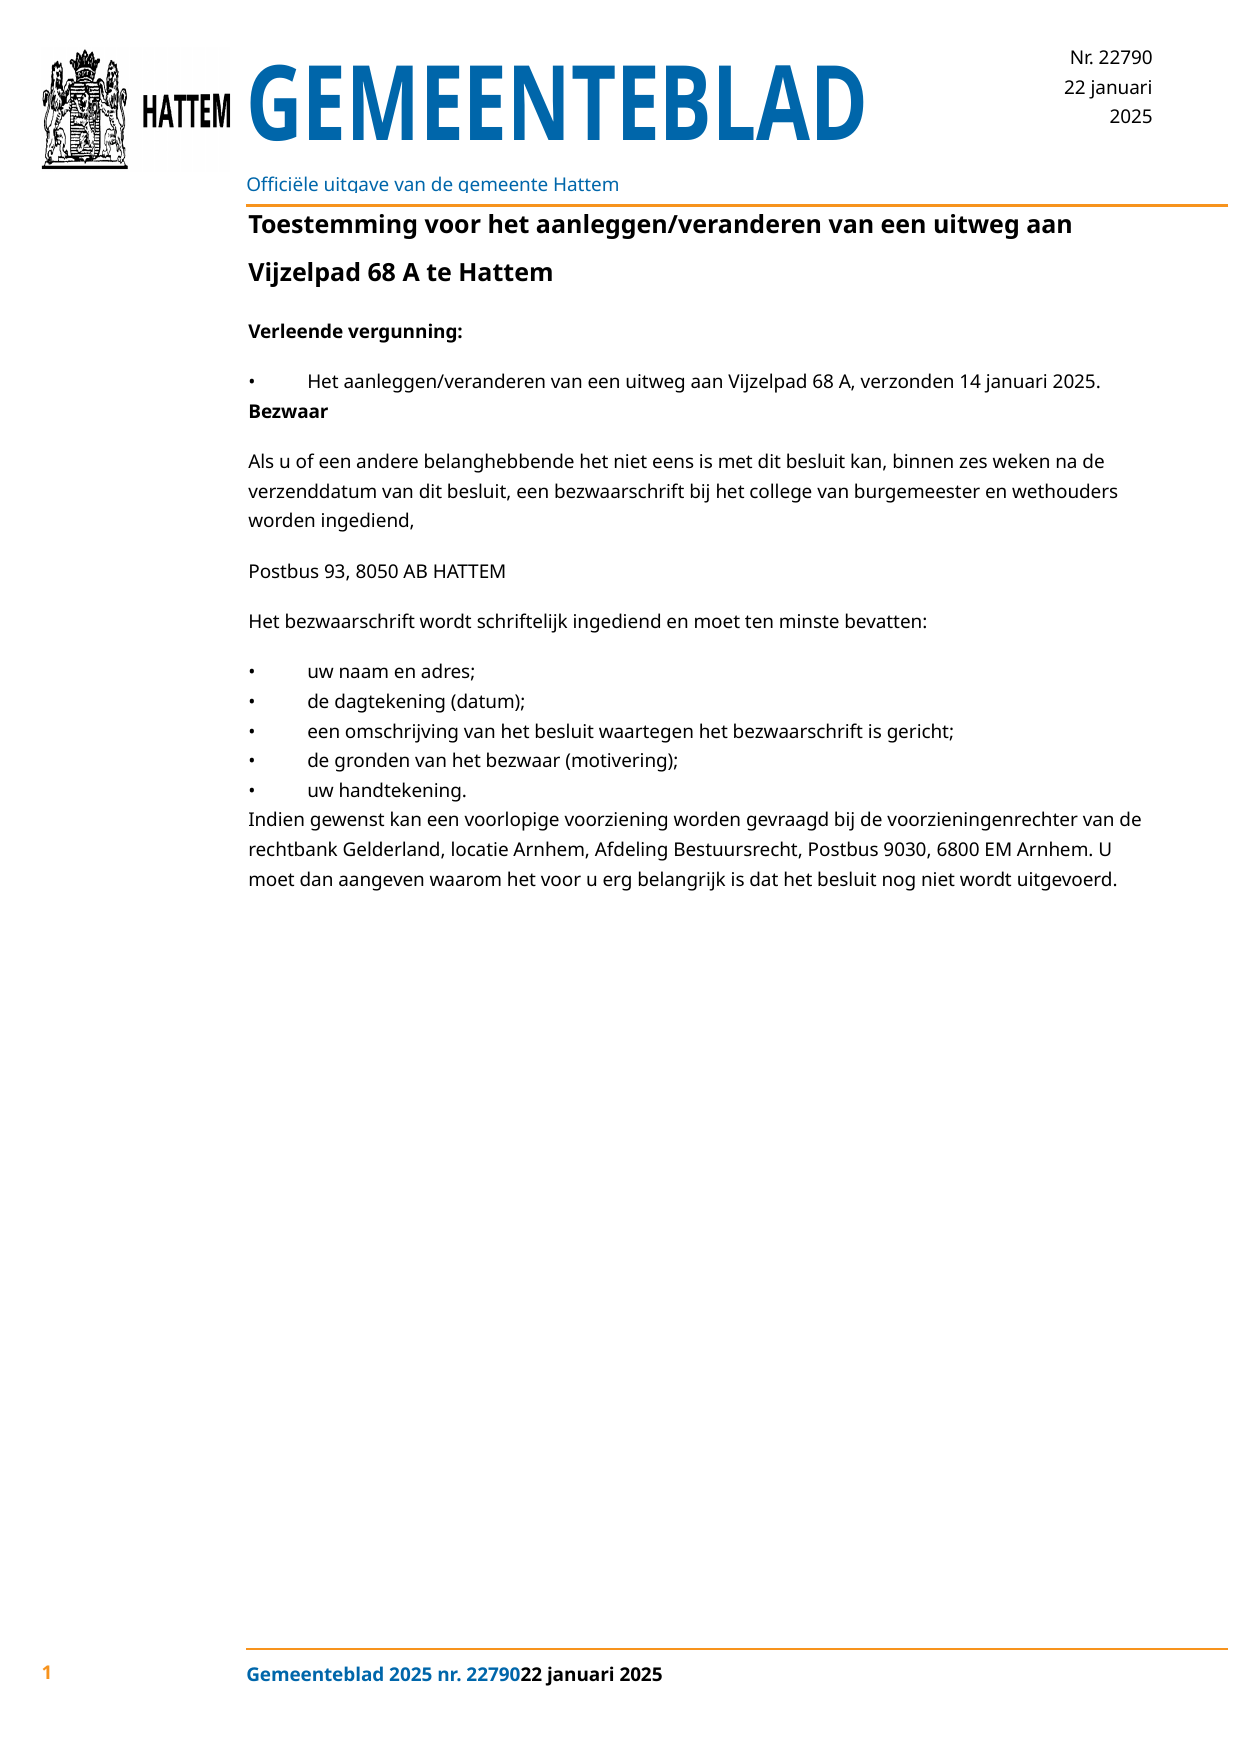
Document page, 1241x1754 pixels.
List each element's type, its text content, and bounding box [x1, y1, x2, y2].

list Het aanleggen/veranderen van een uitweg aan Vijzelpad 68 A, verzonden 14 januari 2025. [248, 368, 1152, 394]
text Als u of een andere belanghebbende het niet eens is met dit besluit kan, binnen zes weken na de verzenddatum van dit besluit, een bezwaarschrift bij het college van burgemeester en wethouders worden ingediend, [248, 448, 1152, 533]
list uw naam en adres; [248, 659, 1152, 684]
text Verleende vergunning: [248, 318, 1152, 344]
picture [41, 47, 231, 172]
text Het bezwaarschrift wordt schriftelijk ingediend en moet ten minste bevatten: [248, 608, 1152, 634]
list een omschrijving van het besluit waartegen het bezwaarschrift is gericht; [248, 718, 1152, 744]
text Bezwaar [248, 398, 1152, 424]
text Toestemming voor het aanleggen/veranderen van een uitweg aan Vijzelpad 68 A te Hattem [248, 207, 1152, 288]
text Postbus 93, 8050 AB HATTEM [248, 558, 1152, 584]
list de gronden van het bezwaar (motivering); [248, 747, 1152, 773]
list de dagtekening (datum); [248, 688, 1152, 714]
list uw handtekening. [248, 777, 1152, 803]
text Indien gewenst kan een voorlopige voorziening worden gevraagd bij de voorzieningenrechter van de rechtbank Gelderland, locatie Arnhem, Afdeling Bestuursrecht, Postbus 9030, 6800 EM Arnhem. U moet dan aangeven waarom het voor u erg belangrijk is dat het besluit nog niet wordt uitgevoerd. [248, 807, 1152, 892]
